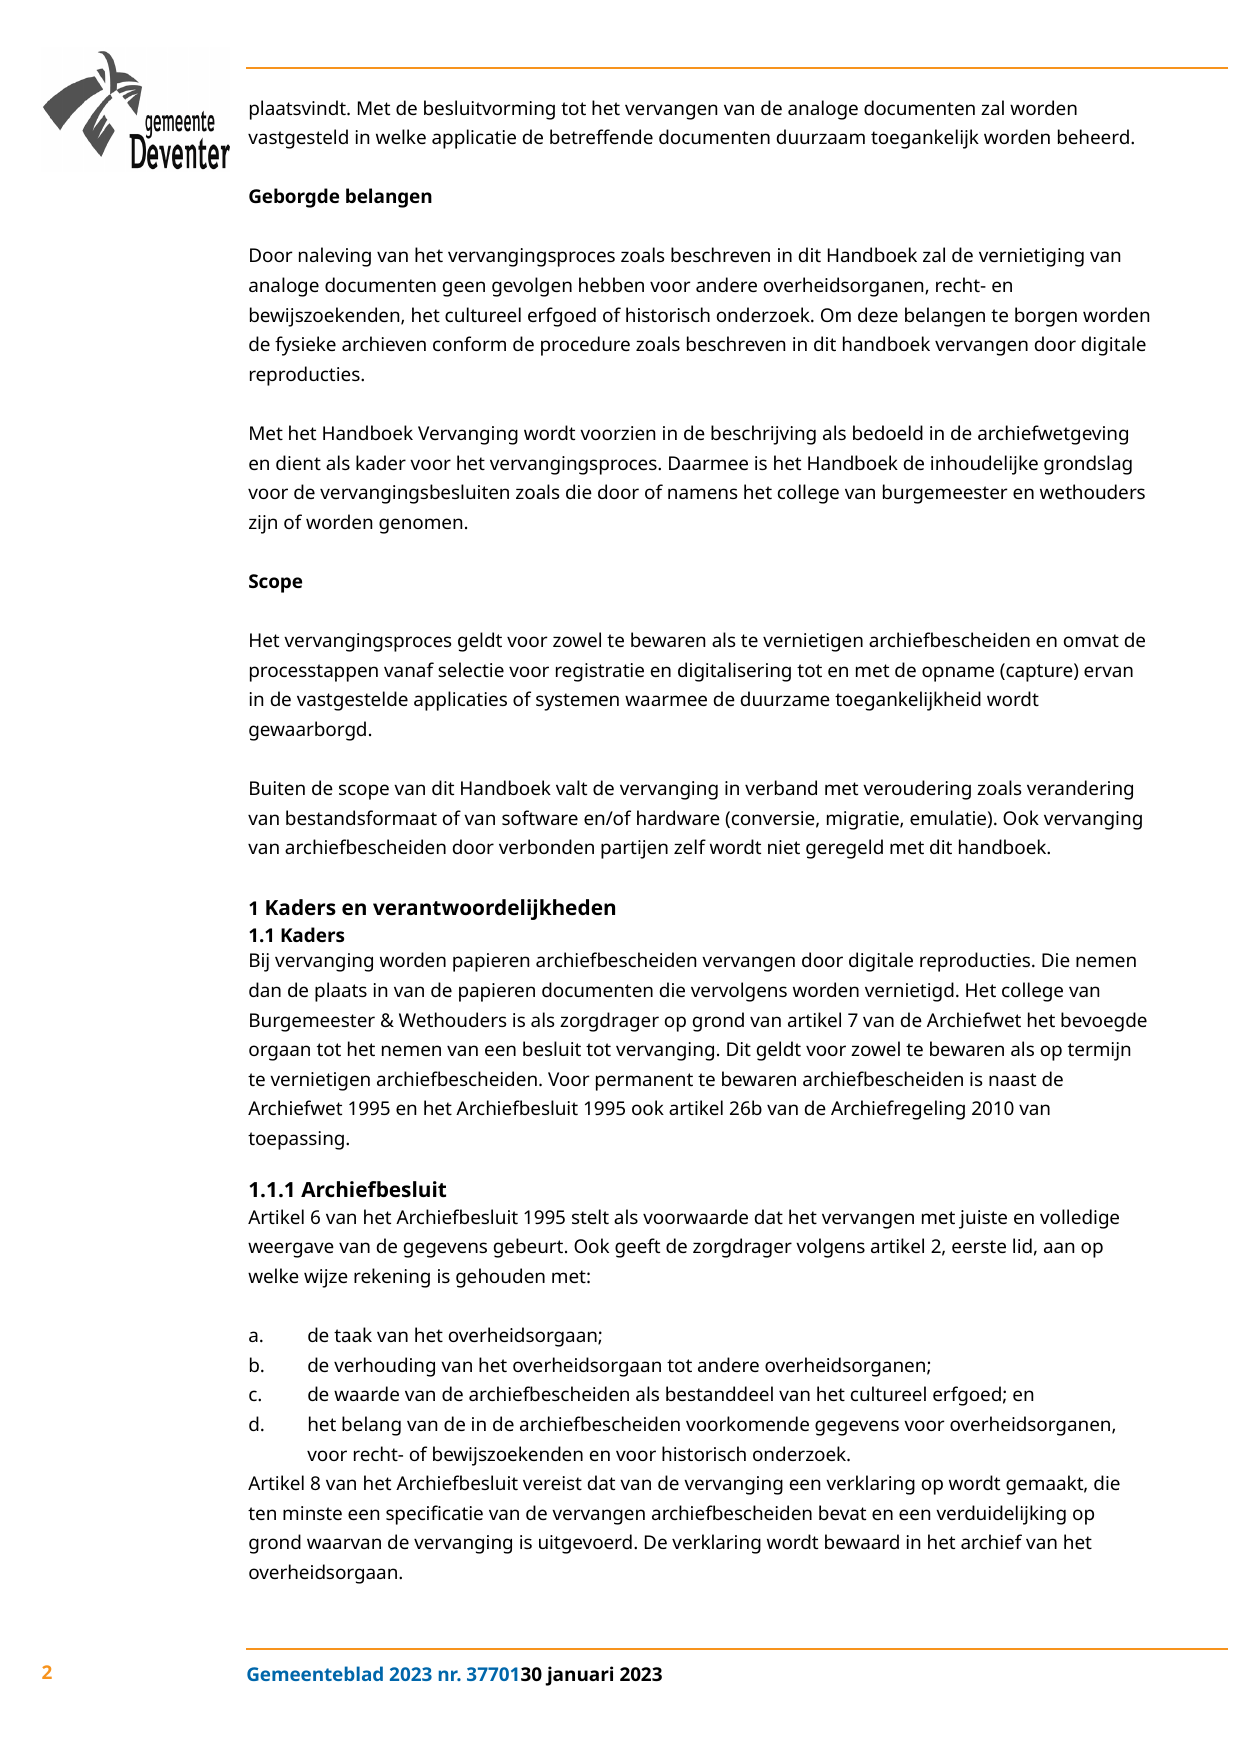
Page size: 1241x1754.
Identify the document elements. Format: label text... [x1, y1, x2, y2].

text Artikel 8 van het Archiefbesluit vereist dat van de vervanging een verklaring op wordt gemaakt, die ten minste een specificatie van de vervangen archiefbescheiden bevat en een verduidelijking op grond waarvan de vervanging is uitgevoerd. De verklaring wordt bewaard in het archief van het overheidsorgaan. [248, 1470, 1152, 1585]
text plaatsvindt. Met de besluitvorming tot het vervangen van de analoge documenten zal worden vastgesteld in welke applicatie de betreffende documenten duurzaam toegankelijk worden beheerd. [248, 95, 1152, 150]
list de verhouding van het overheidsorgaan tot andere overheidsorganen; [248, 1352, 1152, 1378]
list het belang van de in de archiefbescheiden voorkomende gegevens voor overheidsorganen, voor recht- of bewijszoekenden en voor historisch onderzoek. [248, 1411, 1152, 1466]
text Bij vervanging worden papieren archiefbescheiden vervangen door digitale reproducties. Die nemen dan de plaats in van de papieren documenten die vervolgens worden vernietigd. Het college van Burgemeester & Wethouders is als zorgdrager op grond van artikel 7 van de Archiefwet het bevoegde orgaan tot het nemen van een besluit tot vervanging. Dit geldt voor zowel te bewaren als op termijn te vernietigen archiefbescheiden. Voor permanent te bewaren archiefbescheiden is naast de Archiefwet 1995 en het Archiefbesluit 1995 ook artikel 26b van de Archiefregeling 2010 van toepassing. [248, 948, 1152, 1151]
text Het vervangingsproces geldt voor zowel te bewaren als te vernietigen archiefbescheiden en omvat de processtappen vanaf selectie voor registratie en digitalisering tot en met de opname (capture) ervan in de vastgestelde applicaties of systemen waarmee de duurzame toegankelijkheid wordt gewaarborgd. [248, 627, 1152, 742]
text Door naleving van het vervangingsproces zoals beschreven in dit Handboek zal de vernietiging van analoge documenten geen gevolgen hebben voor andere overheidsorganen, recht- en bewijszoekenden, het cultureel erfgoed of historisch onderzoek. Om deze belangen te borgen worden de fysieke archieven conform de procedure zoals beschreven in dit handboek vervangen door digitale reproducties. [248, 243, 1152, 387]
text Scope [248, 568, 1152, 594]
list de waarde van de archiefbescheiden als bestanddeel van het cultureel erfgoed; en [248, 1382, 1152, 1407]
text Artikel 6 van het Archiefbesluit 1995 stelt als voorwaarde dat het vervangen met juiste en volledige weergave van de gegevens gebeurt. Ook geeft de zorgdrager volgens artikel 2, eerste lid, aan op welke wijze rekening is gehouden met: [248, 1204, 1152, 1289]
list de taak van het overheidsorgaan; [248, 1322, 1152, 1348]
picture [41, 47, 231, 172]
text 1.1.1 Archiefbesluit [248, 1176, 1152, 1204]
text Geborgde belangen [248, 183, 1152, 209]
text Met het Handboek Vervanging wordt voorzien in de beschrijving als bedoeld in de archiefwetgeving en dient als kader voor het vervangingsproces. Daarmee is het Handboek de inhoudelijke grondslag voor de vervangingsbesluiten zoals die door of namens het college van burgemeester en wethouders zijn of worden genomen. [248, 420, 1152, 535]
text 1 Kaders en verantwoordelijkheden [248, 893, 1152, 922]
text Buiten de scope van dit Handboek valt de vervanging in verband met veroudering zoals verandering van bestandsformaat of van software en/of hardware (conversie, migratie, emulatie). Ook vervanging van archiefbescheiden door verbonden partijen zelf wordt niet geregeld met dit handboek. [248, 775, 1152, 860]
text 1.1 Kaders [248, 922, 1152, 948]
